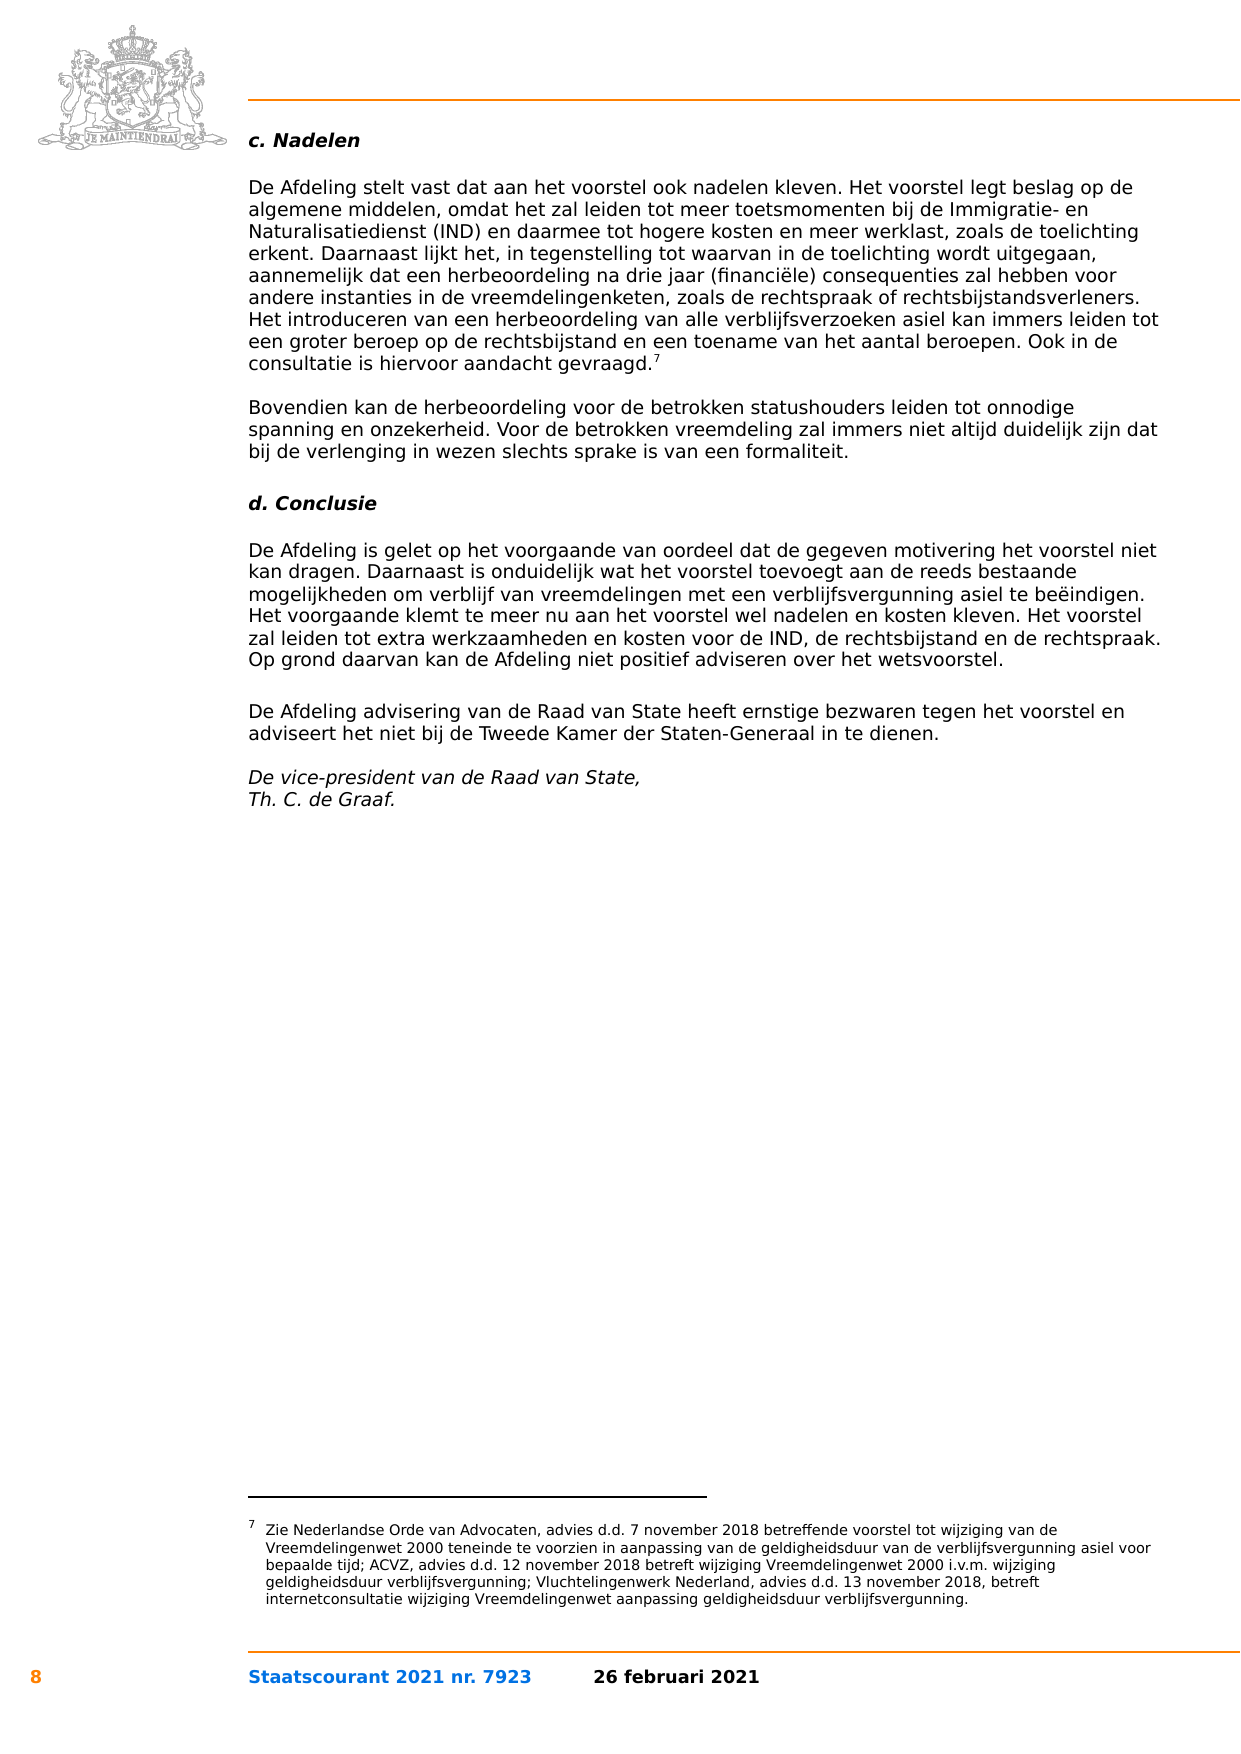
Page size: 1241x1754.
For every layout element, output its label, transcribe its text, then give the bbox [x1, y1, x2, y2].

picture [38, 25, 227, 150]
text De Afdeling is gelet op het voorgaande van oordeel dat de gegeven motivering het voorstel niet kan dragen. Daarnaast is onduidelijk wat het voorstel toevoegt aan de reeds bestaande mogelijkheden om verblijf van vreemdelingen met een verblijfsvergunning asiel te beëindigen. Het voorgaande klemt te meer nu aan het voorstel wel nadelen en kosten kleven. Het voorstel zal leiden tot extra werkzaamheden en kosten voor de IND, de rechtsbijstand en de rechtspraak. Op grond daarvan kan de Afdeling niet positief adviseren over het wetsvoorstel. [248, 539, 1163, 671]
text De Afdeling stelt vast dat aan het voorstel ook nadelen kleven. Het voorstel legt beslag op de algemene middelen, omdat het zal leiden tot meer toetsmomenten bij de Immigratie- en Naturalisatiedienst (IND) en daarmee tot hogere kosten en meer werklast, zoals de toelichting erkent. Daarnaast lijkt het, in tegenstelling tot waarvan in de toelichting wordt uitgegaan, aannemelijk dat een herbeoordeling na drie jaar (financiële) consequenties zal hebben voor andere instanties in de vreemdelingenketen, zoals de rechtspraak of rechtsbijstandsverleners. Het introduceren van een herbeoordeling van alle verblijfsverzoeken asiel kan immers leiden tot een groter beroep op de rechtsbijstand en een toename van het aantal beroepen. Ook in de consultatie is hiervoor aandacht gevraagd. [248, 177, 1163, 375]
text De Afdeling advisering van de Raad van State heeft ernstige bezwaren tegen het voorstel en adviseert het niet bij de Tweede Kamer der Staten-Generaal in te dienen. [248, 701, 1163, 745]
text De vice-president van de Raad van State, Th. C. de Graaf. [248, 767, 1163, 811]
subtitle c. Nadelen [248, 130, 1163, 152]
subtitle d. Conclusie [248, 492, 1163, 514]
text Bovendien kan de herbeoordeling voor de betrokken statushouders leiden tot onnodige spanning en onzekerheid. Voor de betrokken vreemdeling zal immers niet altijd duidelijk zijn dat bij de verlenging in wezen slechts sprake is van een formaliteit. [248, 397, 1163, 462]
text Zie Nederlandse Orde van Advocaten, advies d.d. 7 november 2018 betreffende voorstel tot wijziging van de Vreemdelingenwet 2000 teneinde te voorzien in aanpassing van de geldigheidsduur van de verblijfsvergunning asiel voor bepaalde tijd; ACVZ, advies d.d. 12 november 2018 betreft wijziging Vreemdelingenwet 2000 i.v.m. wijziging geldigheidsduur verblijfsvergunning; Vluchtelingenwerk Nederland, advies d.d. 13 november 2018, betreft internetconsultatie wijziging Vreemdelingenwet aanpassing geldigheidsduur verblijfsvergunning. [248, 1518, 1163, 1608]
